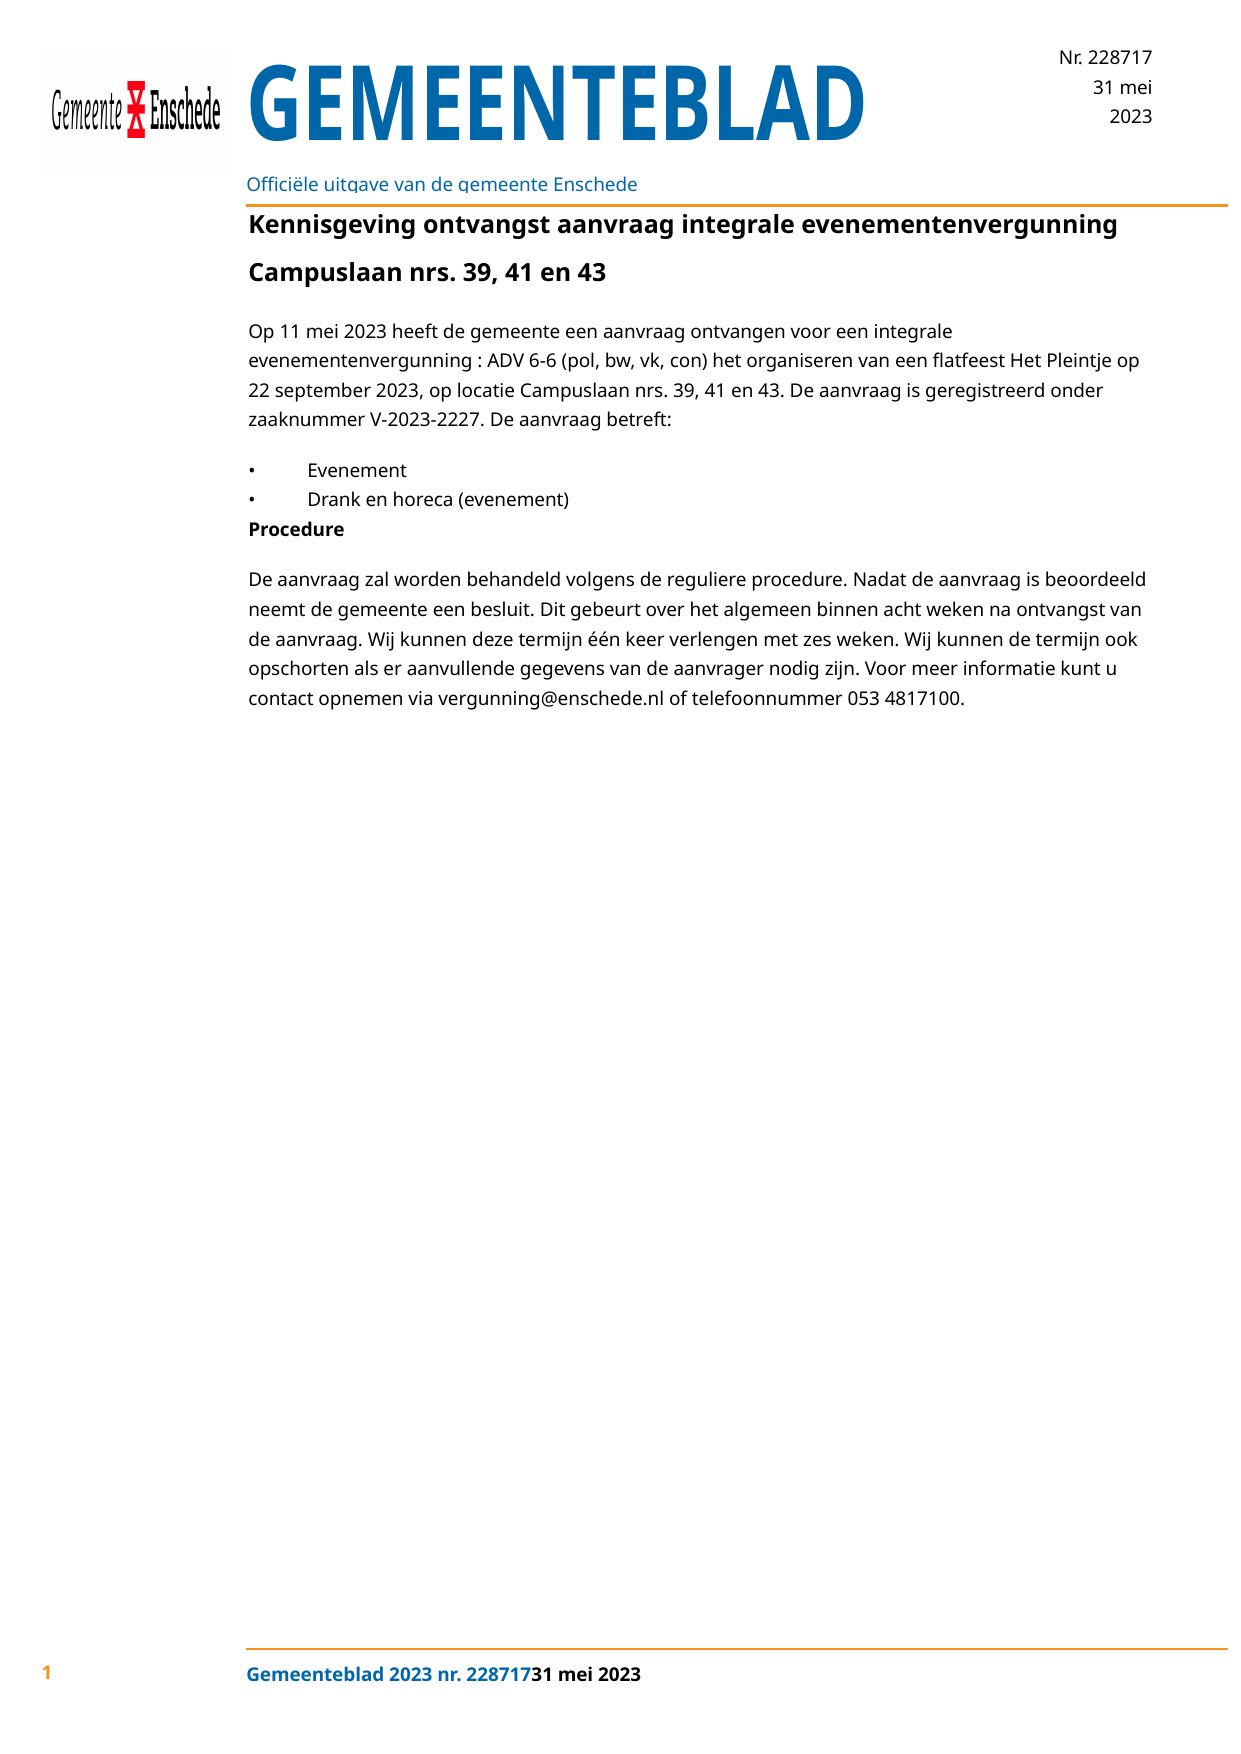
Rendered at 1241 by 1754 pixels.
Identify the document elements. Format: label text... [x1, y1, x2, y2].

list Drank en horeca (evenement) [248, 487, 1152, 512]
text Op 11 mei 2023 heeft de gemeente een aanvraag ontvangen voor een integrale evenementenvergunning : ADV 6-6 (pol, bw, vk, con) het organiseren van een flatfeest Het Pleintje op 22 september 2023, op locatie Campuslaan nrs. 39, 41 en 43. De aanvraag is geregistreerd onder zaaknummer V-2023-2227. De aanvraag betreft: [248, 318, 1152, 432]
text De aanvraag zal worden behandeld volgens de reguliere procedure. Nadat de aanvraag is beoordeeld neemt de gemeente een besluit. Dit gebeurt over het algemeen binnen acht weken na ontvangst van de aanvraag. Wij kunnen deze termijn één keer verlengen met zes weken. Wij kunnen de termijn ook opschorten als er aanvullende gegevens van de aanvrager nodig zijn. Voor meer informatie kunt u contact opnemen via vergunning@enschede.nl of telefoonnummer 053 4817100. [248, 567, 1152, 711]
text Procedure [248, 516, 1152, 542]
list Evenement [248, 457, 1152, 483]
picture [41, 47, 231, 172]
text Kennisgeving ontvangst aanvraag integrale evenementenvergunning Campuslaan nrs. 39, 41 en 43 [248, 207, 1152, 288]
